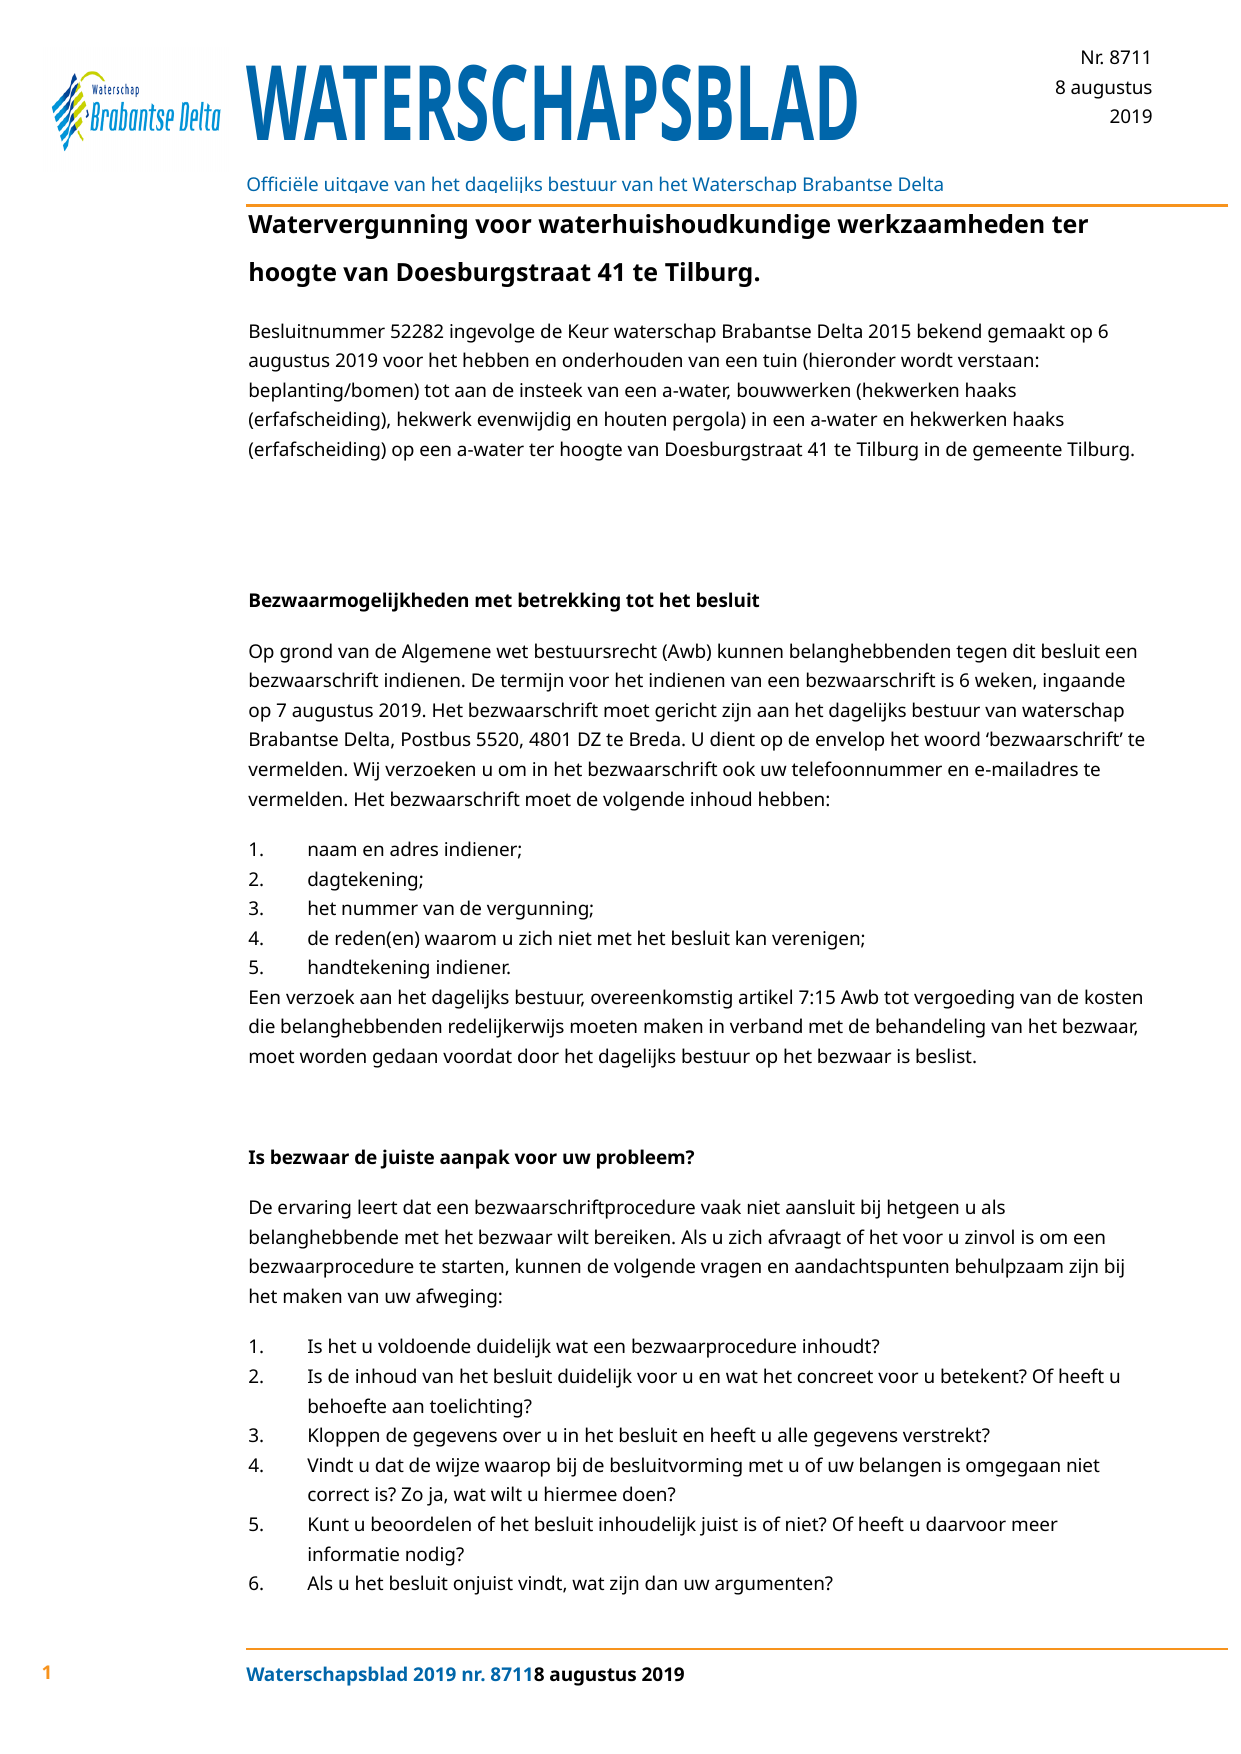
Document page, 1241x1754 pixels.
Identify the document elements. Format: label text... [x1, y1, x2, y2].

picture [41, 47, 231, 172]
list Als u het besluit onjuist vindt, wat zijn dan uw argumenten? [248, 1570, 1152, 1596]
list Kunt u beoordelen of het besluit inhoudelijk juist is of niet? Of heeft u daarvoor meer informatie nodig? [248, 1511, 1152, 1567]
list de reden(en) waarom u zich niet met het besluit kan verenigen; [248, 925, 1152, 951]
text Is bezwaar de juiste aanpak voor uw probleem? [248, 1144, 1152, 1170]
text Bezwaarmogelijkheden met betrekking tot het besluit [248, 587, 1152, 613]
text Besluitnummer 52282 ingevolge de Keur waterschap Brabantse Delta 2015 bekend gemaakt op 6 augustus 2019 voor het hebben en onderhouden van een tuin (hieronder wordt verstaan: beplanting/bomen) tot aan de insteek van een a-water, bouwwerken (hekwerken haaks (erfafscheiding), hekwerk evenwijdig en houten pergola) in een a-water en hekwerken haaks (erfafscheiding) op een a-water ter hoogte van Doesburgstraat 41 te Tilburg in de gemeente Tilburg. [248, 318, 1152, 462]
text Een verzoek aan het dagelijks bestuur, overeenkomstig artikel 7:15 Awb tot vergoeding van de kosten die belanghebbenden redelijkerwijs moeten maken in verband met de behandeling van het bezwaar, moet worden gedaan voordat door het dagelijks bestuur op het bezwaar is beslist. [248, 984, 1152, 1069]
list Is de inhoud van het besluit duidelijk voor u en wat het concreet voor u betekent? Of heeft u behoefte aan toelichting? [248, 1363, 1152, 1419]
list dagtekening; [248, 866, 1152, 892]
list het nummer van de vergunning; [248, 895, 1152, 921]
list Vindt u dat de wijze waarop bij de besluitvorming met u of uw belangen is omgegaan niet correct is? Zo ja, wat wilt u hiermee doen? [248, 1452, 1152, 1507]
text Watervergunning voor waterhuishoudkundige werkzaamheden ter hoogte van Doesburgstraat 41 te Tilburg. [248, 207, 1152, 288]
text De ervaring leert dat een bezwaarschriftprocedure vaak niet aansluit bij hetgeen u als belanghebbende met het bezwaar wilt bereiken. Als u zich afvraagt of het voor u zinvol is om een bezwaarprocedure te starten, kunnen de volgende vragen en aandachtspunten behulpzaam zijn bij het maken van uw afweging: [248, 1194, 1152, 1309]
list naam en adres indiener; [248, 836, 1152, 862]
text Op grond van de Algemene wet bestuursrecht (Awb) kunnen belanghebbenden tegen dit besluit een bezwaarschrift indienen. De termijn voor het indienen van een bezwaarschrift is 6 weken, ingaande op 7 augustus 2019. Het bezwaarschrift moet gericht zijn aan het dagelijks bestuur van waterschap Brabantse Delta, Postbus 5520, 4801 DZ te Breda. U dient op de envelop het woord ‘bezwaarschrift’ te vermelden. Wij verzoeken u om in het bezwaarschrift ook uw telefoonnummer en e‑mailadres te vermelden. Het bezwaarschrift moet de volgende inhoud hebben: [248, 638, 1152, 812]
list handtekening indiener. [248, 954, 1152, 980]
list Is het u voldoende duidelijk wat een bezwaarprocedure inhoudt? [248, 1334, 1152, 1359]
list Kloppen de gegevens over u in het besluit en heeft u alle gegevens verstrekt? [248, 1422, 1152, 1448]
